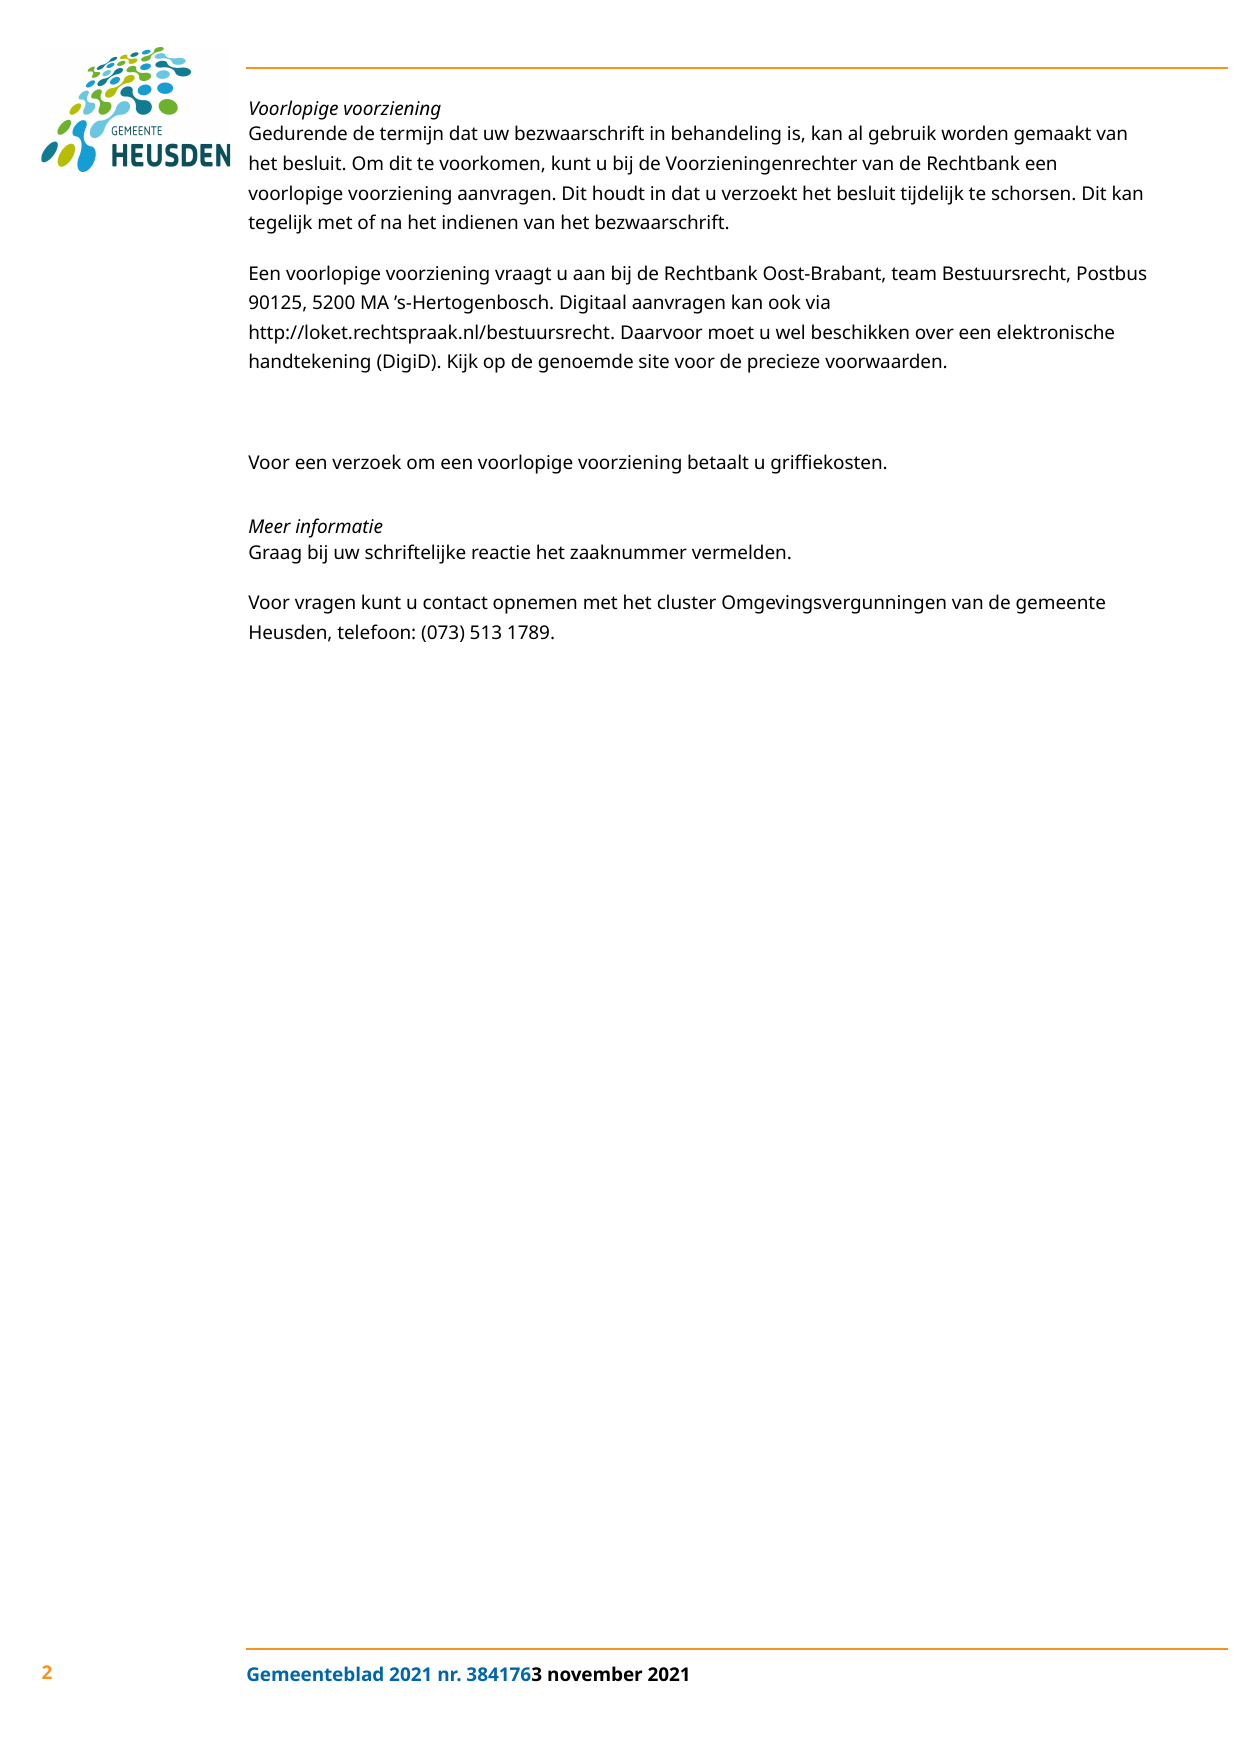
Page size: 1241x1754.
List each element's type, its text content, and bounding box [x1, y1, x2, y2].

text Graag bij uw schriftelijke reactie het zaaknummer vermelden. [248, 539, 1152, 565]
text Voor een verzoek om een voorlopige voorziening betaalt u griffiekosten. [248, 449, 1152, 475]
text Een voorlopige voorziening vraagt u aan bij de Rechtbank Oost-Brabant, team Bestuursrecht, Postbus 90125, 5200 MA ’s-Hertogenbosch. Digitaal aanvragen kan ook via http://loket.rechtspraak.nl/bestuursrecht. Daarvoor moet u wel beschikken over een elektronische handtekening (DigiD). Kijk op de genoemde site voor de precieze voorwaarden. [248, 260, 1152, 374]
text Meer informatie [248, 513, 1152, 539]
picture [41, 47, 231, 172]
text Voorlopige voorziening [248, 95, 1152, 121]
text Voor vragen kunt u contact opnemen met het cluster Omgevingsvergunningen van de gemeente Heusden, telefoon: (073) 513 1789. [248, 589, 1152, 645]
text Gedurende de termijn dat uw bezwaarschrift in behandeling is, kan al gebruik worden gemaakt van het besluit. Om dit te voorkomen, kunt u bij de Voorzieningenrechter van de Rechtbank een voorlopige voorziening aanvragen. Dit houdt in dat u verzoekt het besluit tijdelijk te schorsen. Dit kan tegelijk met of na het indienen van het bezwaarschrift. [248, 121, 1152, 235]
